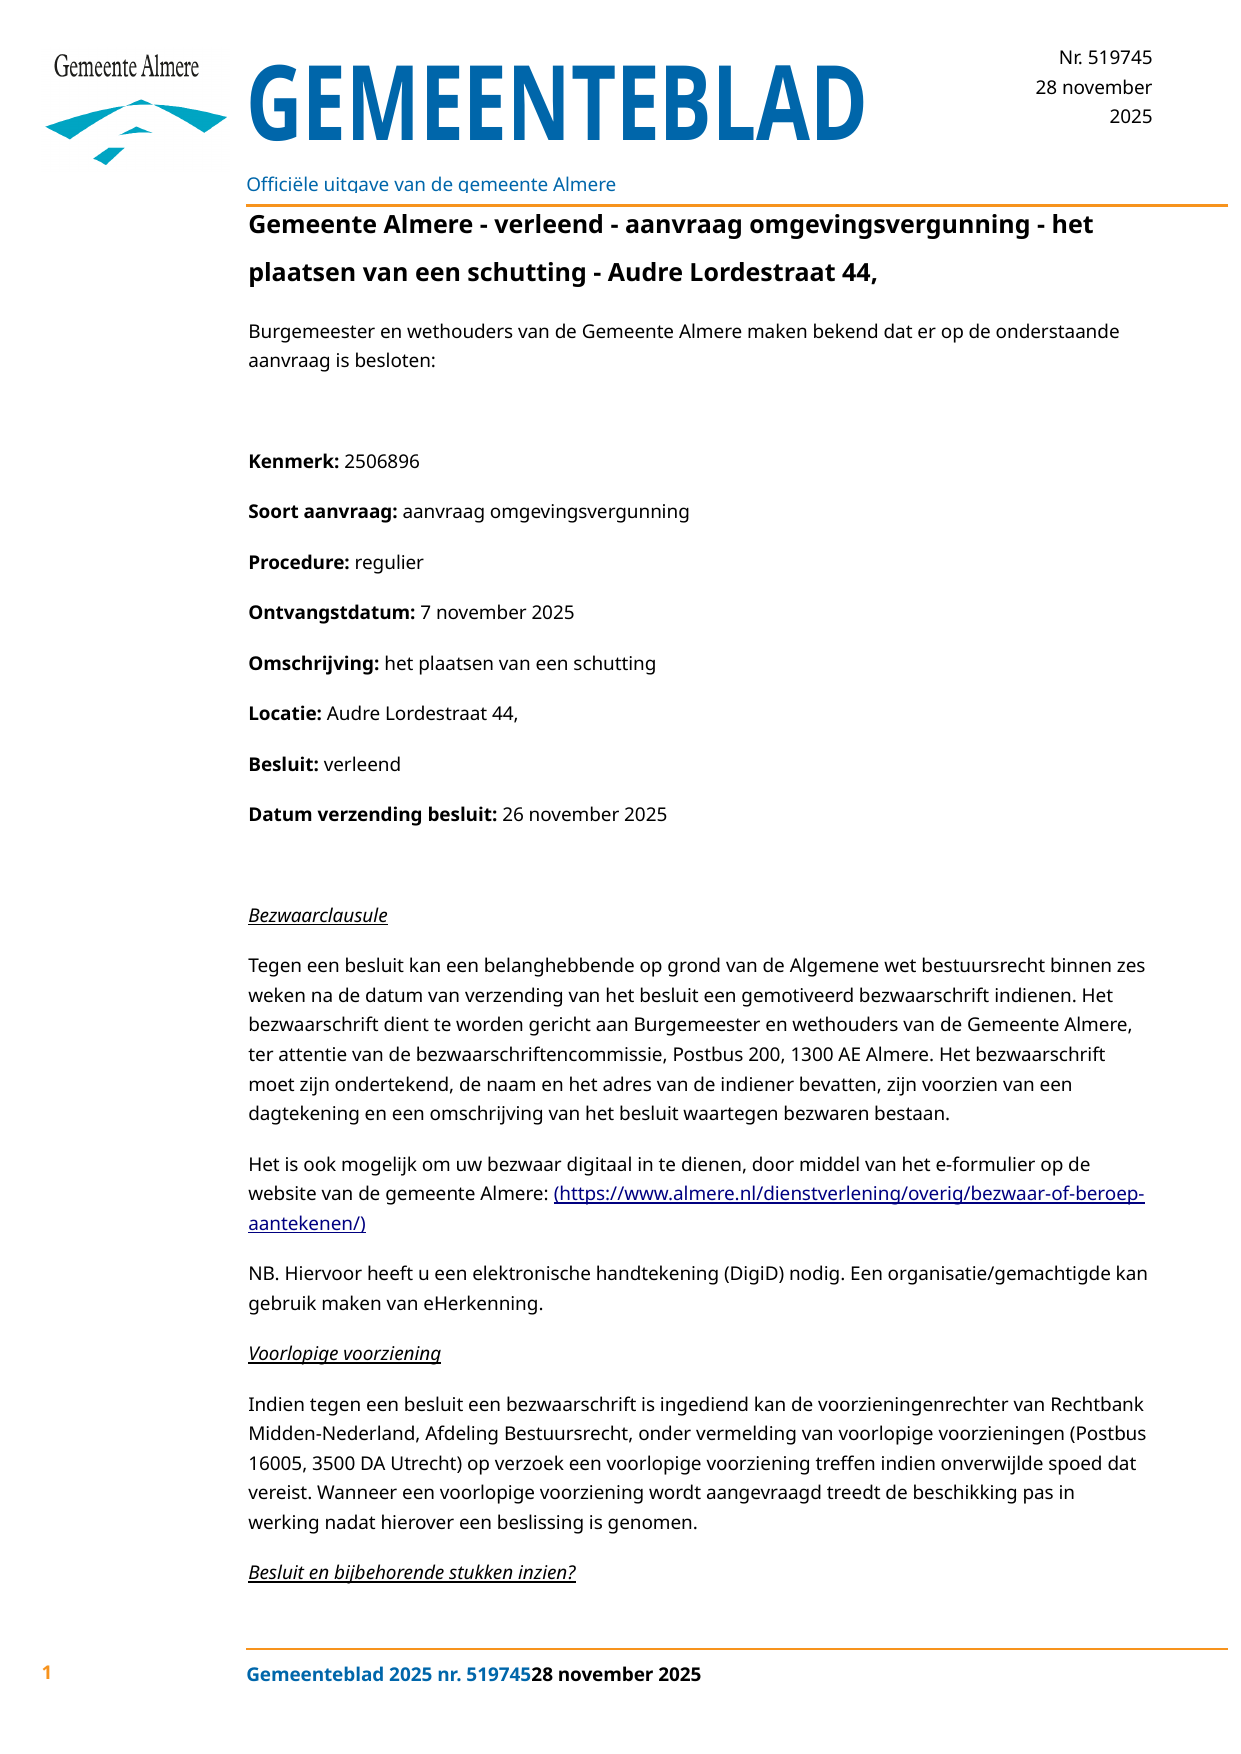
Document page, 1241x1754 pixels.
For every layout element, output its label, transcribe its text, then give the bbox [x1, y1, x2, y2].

text Locatie: Audre Lordestraat 44, [248, 700, 1152, 726]
text NB. Hiervoor heeft u een elektronische handtekening (DigiD) nodig. Een organisatie/gemachtigde kan gebruik maken van eHerkenning. [248, 1260, 1152, 1316]
text Datum verzending besluit: 26 november 2025 [248, 801, 1152, 827]
text Voorlopige voorziening [248, 1340, 1152, 1366]
text Ontvangstdatum: 7 november 2025 [248, 599, 1152, 625]
text Soort aanvraag: aanvraag omgevingsvergunning [248, 499, 1152, 524]
text Het is ook mogelijk om uw bezwaar digitaal in te dienen, door middel van het e-formulier op de website van de gemeente Almere: (https://www.almere.nl/dienstverlening/overig/bezwaar-of-beroep-aantekenen/) [248, 1151, 1152, 1236]
text Gemeente Almere - verleend - aanvraag omgevingsvergunning - het plaatsen van een schutting - Audre Lordestraat 44, [248, 207, 1152, 288]
text Tegen een besluit kan een belanghebbende op grond van de Algemene wet bestuursrecht binnen zes weken na de datum van verzending van het besluit een gemotiveerd bezwaarschrift indienen. Het bezwaarschrift dient te worden gericht aan Burgemeester en wethouders van de Gemeente Almere, ter attentie van de bezwaarschriftencommissie, Postbus 200, 1300 AE Almere. Het bezwaarschrift moet zijn ondertekend, de naam en het adres van de indiener bevatten, zijn voorzien van een dagtekening en een omschrijving van het besluit waartegen bezwaren bestaan. [248, 952, 1152, 1126]
text Besluit: verleend [248, 751, 1152, 777]
text Kenmerk: 2506896 [248, 448, 1152, 474]
text Omschrijving: het plaatsen van een schutting [248, 650, 1152, 676]
text Bezwaarclausule [248, 902, 1152, 928]
text Indien tegen een besluit een bezwaarschrift is ingediend kan de voorzieningenrechter van Rechtbank Midden-Nederland, Afdeling Bestuursrecht, onder vermelding van voorlopige voorzieningen (Postbus 16005, 3500 DA Utrecht) op verzoek een voorlopige voorziening treffen indien onverwijlde spoed dat vereist. Wanneer een voorlopige voorziening wordt aangevraagd treedt de beschikking pas in werking nadat hierover een beslissing is genomen. [248, 1391, 1152, 1535]
text Burgemeester en wethouders van de Gemeente Almere maken bekend dat er op de onderstaande aanvraag is besloten: [248, 318, 1152, 373]
text Procedure: regulier [248, 549, 1152, 575]
text Besluit en bijbehorende stukken inzien? [248, 1559, 1152, 1585]
picture [41, 47, 231, 172]
